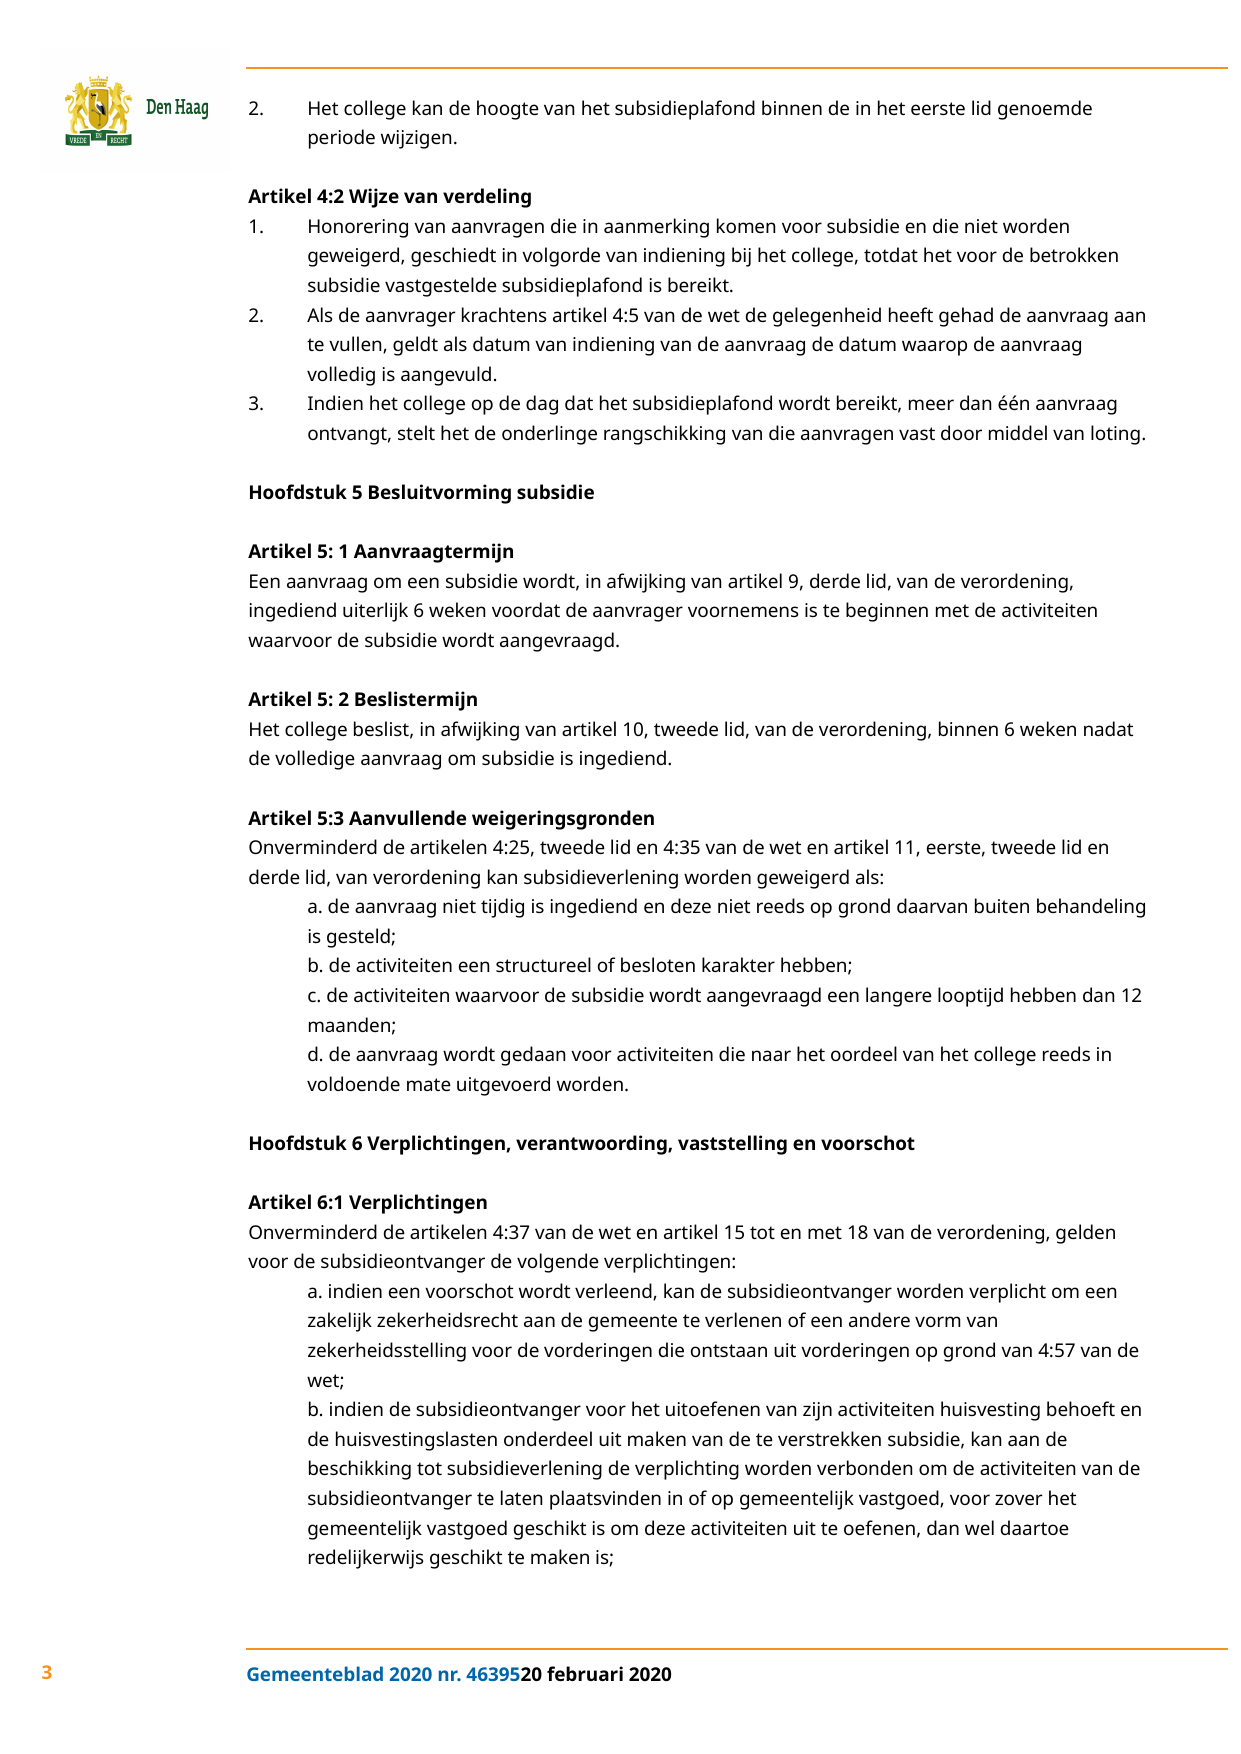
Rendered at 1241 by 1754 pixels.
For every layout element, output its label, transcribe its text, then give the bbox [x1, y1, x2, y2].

text Artikel 6:1 Verplichtingen [248, 1189, 1152, 1215]
list d. de aanvraag wordt gedaan voor activiteiten die naar het oordeel van het college reeds in voldoende mate uitgevoerd worden. [248, 1041, 1152, 1097]
text Onverminderd de artikelen 4:25, tweede lid en 4:35 van de wet en artikel 11, eerste, tweede lid en derde lid, van verordening kan subsidieverlening worden geweigerd als: [248, 834, 1152, 890]
list a. de aanvraag niet tijdig is ingediend en deze niet reeds op grond daarvan buiten behandeling is gesteld; [248, 893, 1152, 949]
list b. de activiteiten een structureel of besloten karakter hebben; [248, 953, 1152, 978]
list Indien het college op de dag dat het subsidieplafond wordt bereikt, meer dan één aanvraag ontvangt, stelt het de onderlinge rangschikking van die aanvragen vast door middel van loting. [248, 391, 1152, 446]
list Honorering van aanvragen die in aanmerking komen voor subsidie en die niet worden geweigerd, geschiedt in volgorde van indiening bij het college, totdat het voor de betrokken subsidie vastgestelde subsidieplafond is bereikt. [248, 213, 1152, 298]
text Hoofdstuk 5 Besluitvorming subsidie [248, 479, 1152, 505]
text Artikel 5:3 Aanvullende weigeringsgronden [248, 805, 1152, 831]
list Het college kan de hoogte van het subsidieplafond binnen de in het eerste lid genoemde periode wijzigen. [248, 95, 1152, 150]
picture [41, 47, 231, 172]
text Artikel 5: 1 Aanvraagtermijn [248, 538, 1152, 564]
list b. indien de subsidieontvanger voor het uitoefenen van zijn activiteiten huisvesting behoeft en de huisvestingslasten onderdeel uit maken van de te verstrekken subsidie, kan aan de beschikking tot subsidieverlening de verplichting worden verbonden om de activiteiten van de subsidieontvanger te laten plaatsvinden in of op gemeentelijk vastgoed, voor zover het gemeentelijk vastgoed geschikt is om deze activiteiten uit te oefenen, dan wel daartoe redelijkerwijs geschikt te maken is; [248, 1396, 1152, 1570]
text Artikel 5: 2 Beslistermijn [248, 686, 1152, 712]
text Artikel 4:2 Wijze van verdeling [248, 183, 1152, 209]
text Het college beslist, in afwijking van artikel 10, tweede lid, van de verordening, binnen 6 weken nadat de volledige aanvraag om subsidie is ingediend. [248, 716, 1152, 771]
text Een aanvraag om een subsidie wordt, in afwijking van artikel 9, derde lid, van de verordening, ingediend uiterlijk 6 weken voordat de aanvrager voornemens is te beginnen met de activiteiten waarvoor de subsidie wordt aangevraagd. [248, 568, 1152, 653]
text Onverminderd de artikelen 4:37 van de wet en artikel 15 tot en met 18 van de verordening, gelden voor de subsidieontvanger de volgende verplichtingen: [248, 1219, 1152, 1274]
text Hoofdstuk 6 Verplichtingen, verantwoording, vaststelling en voorschot [248, 1130, 1152, 1156]
list c. de activiteiten waarvoor de subsidie wordt aangevraagd een langere looptijd hebben dan 12 maanden; [248, 982, 1152, 1038]
list Als de aanvrager krachtens artikel 4:5 van de wet de gelegenheid heeft gehad de aanvraag aan te vullen, geldt als datum van indiening van de aanvraag de datum waarop de aanvraag volledig is aangevuld. [248, 302, 1152, 387]
list a. indien een voorschot wordt verleend, kan de subsidieontvanger worden verplicht om een zakelijk zekerheidsrecht aan de gemeente te verlenen of een andere vorm van zekerheidsstelling voor de vorderingen die ontstaan uit vorderingen op grond van 4:57 van de wet; [248, 1278, 1152, 1393]
